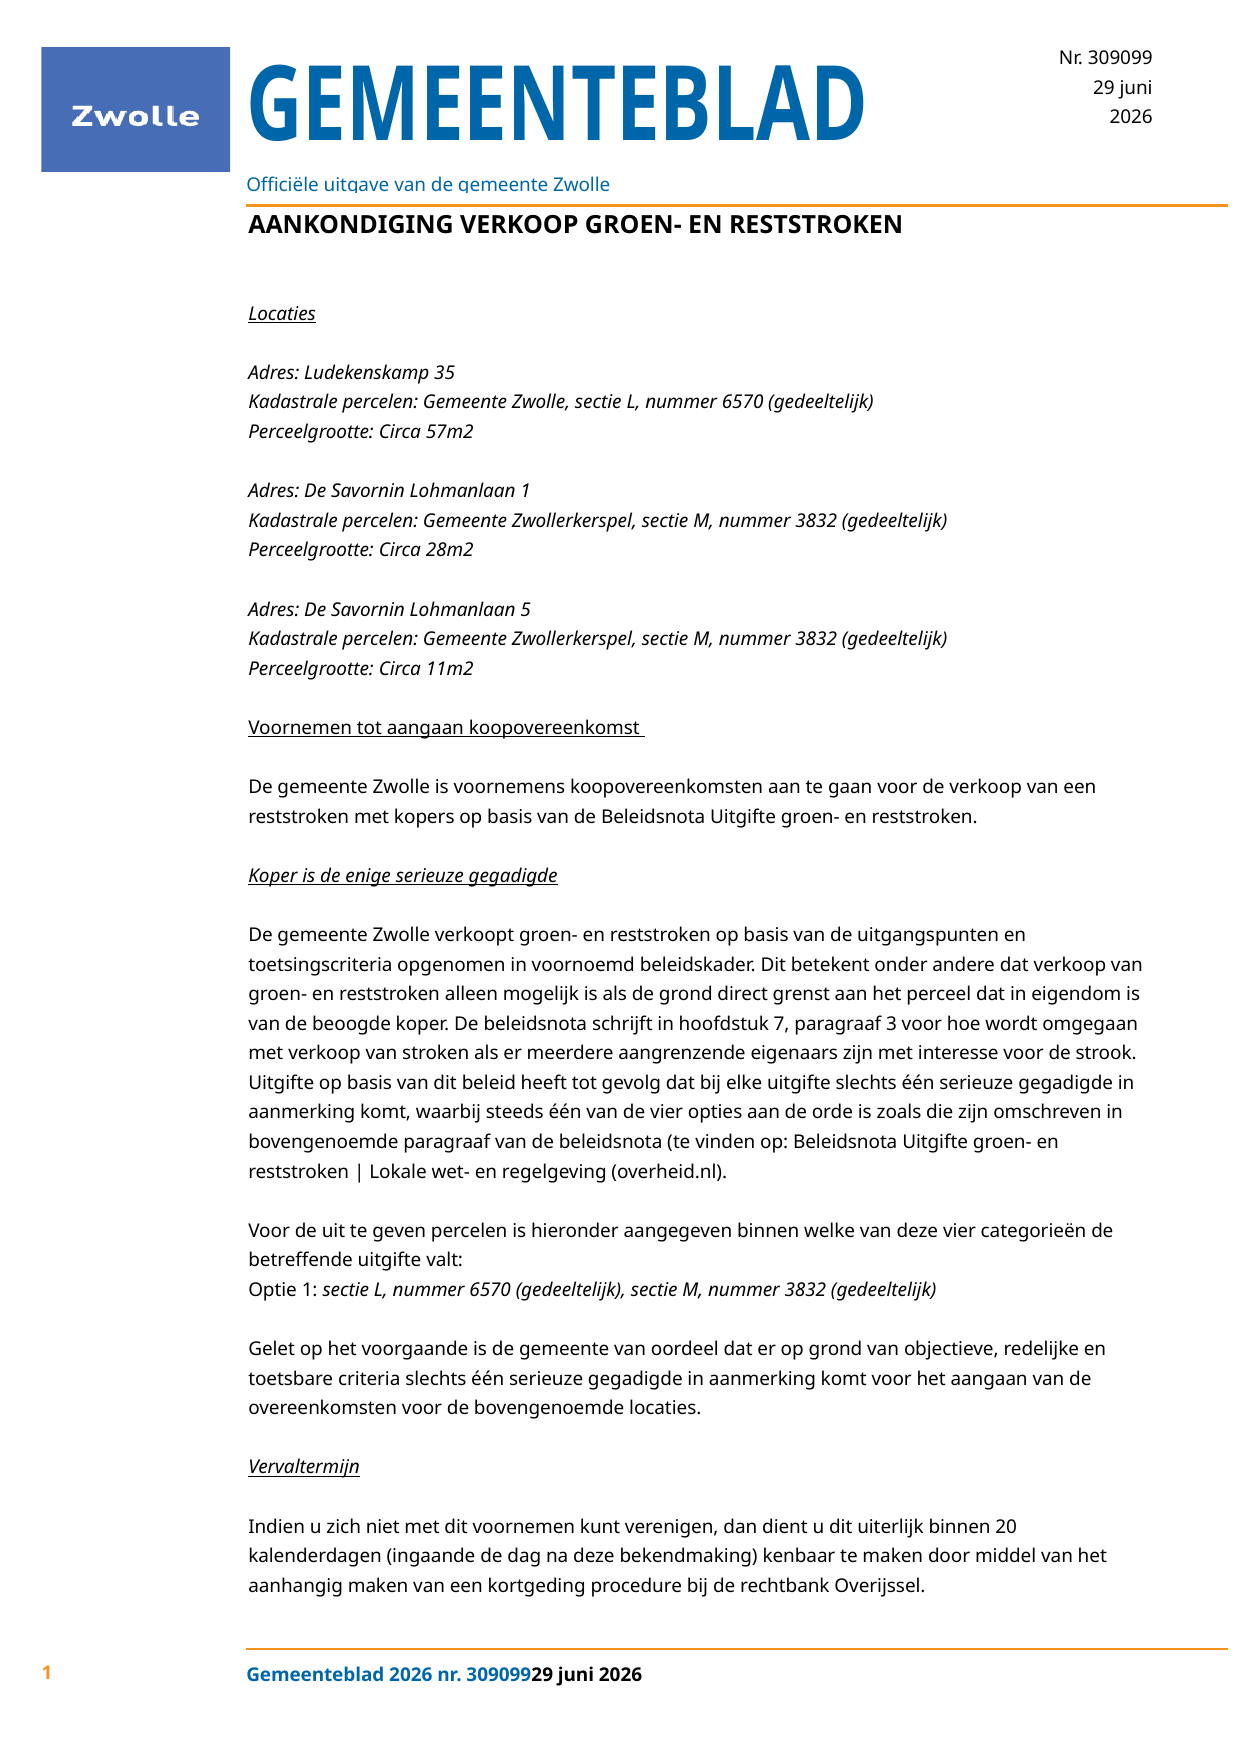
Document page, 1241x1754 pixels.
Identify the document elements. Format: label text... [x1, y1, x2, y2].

text Optie 1: sectie L, nummer 6570 (gedeeltelijk), sectie M, nummer 3832 (gedeeltelijk) [248, 1276, 1152, 1302]
text AANKONDIGING VERKOOP GROEN- EN RESTSTROKEN [248, 207, 1152, 241]
text Kadastrale percelen: Gemeente Zwolle, sectie L, nummer 6570 (gedeeltelijk) [248, 389, 1152, 414]
text Gelet op het voorgaande is de gemeente van oordeel dat er op grond van objectieve, redelijke en toetsbare criteria slechts één serieuze gegadigde in aanmerking komt voor het aangaan van de overeenkomsten voor de bovengenoemde locaties. [248, 1335, 1152, 1420]
text Adres: De Savornin Lohmanlaan 5 [248, 596, 1152, 621]
text De gemeente Zwolle verkoopt groen- en reststroken op basis van de uitgangspunten en toetsingscriteria opgenomen in voornoemd beleidskader. Dit betekent onder andere dat verkoop van groen- en reststroken alleen mogelijk is als de grond direct grenst aan het perceel dat in eigendom is van de beoogde koper. De beleidsnota schrijft in hoofdstuk 7, paragraaf 3 voor hoe wordt omgegaan met verkoop van stroken als er meerdere aangrenzende eigenaars zijn met interesse voor de strook. Uitgifte op basis van dit beleid heeft tot gevolg dat bij elke uitgifte slechts één serieuze gegadigde in aanmerking komt, waarbij steeds één van de vier opties aan de orde is zoals die zijn omschreven in bovengenoemde paragraaf van de beleidsnota (te vinden op: Beleidsnota Uitgifte groen- en reststroken | Lokale wet- en regelgeving (overheid.nl). [248, 921, 1152, 1183]
text Adres: De Savornin Lohmanlaan 1 [248, 477, 1152, 503]
text Locaties [248, 300, 1152, 326]
text Voornemen tot aangaan koopovereenkomst [248, 714, 1152, 740]
text Adres: Ludekenskamp 35 [248, 359, 1152, 385]
text De gemeente Zwolle is voornemens koopovereenkomsten aan te gaan voor de verkoop van een reststroken met kopers op basis van de Beleidsnota Uitgifte groen- en reststroken. [248, 773, 1152, 828]
text Indien u zich niet met dit voornemen kunt verenigen, dan dient u dit uiterlijk binnen 20 kalenderdagen (ingaande de dag na deze bekendmaking) kenbaar te maken door middel van het aanhangig maken van een kortgeding procedure bij de rechtbank Overijssel. [248, 1513, 1152, 1598]
picture [41, 47, 231, 172]
text Kadastrale percelen: Gemeente Zwollerkerspel, sectie M, nummer 3832 (gedeeltelijk) [248, 507, 1152, 533]
text Perceelgrootte: Circa 28m2 [248, 537, 1152, 562]
text Perceelgrootte: Circa 11m2 [248, 655, 1152, 681]
text Perceelgrootte: Circa 57m2 [248, 418, 1152, 444]
text Vervaltermijn [248, 1454, 1152, 1479]
text Kadastrale percelen: Gemeente Zwollerkerspel, sectie M, nummer 3832 (gedeeltelijk) [248, 625, 1152, 651]
text Voor de uit te geven percelen is hieronder aangegeven binnen welke van deze vier categorieën de betreffende uitgifte valt: [248, 1217, 1152, 1272]
text Koper is de enige serieuze gegadigde [248, 862, 1152, 888]
